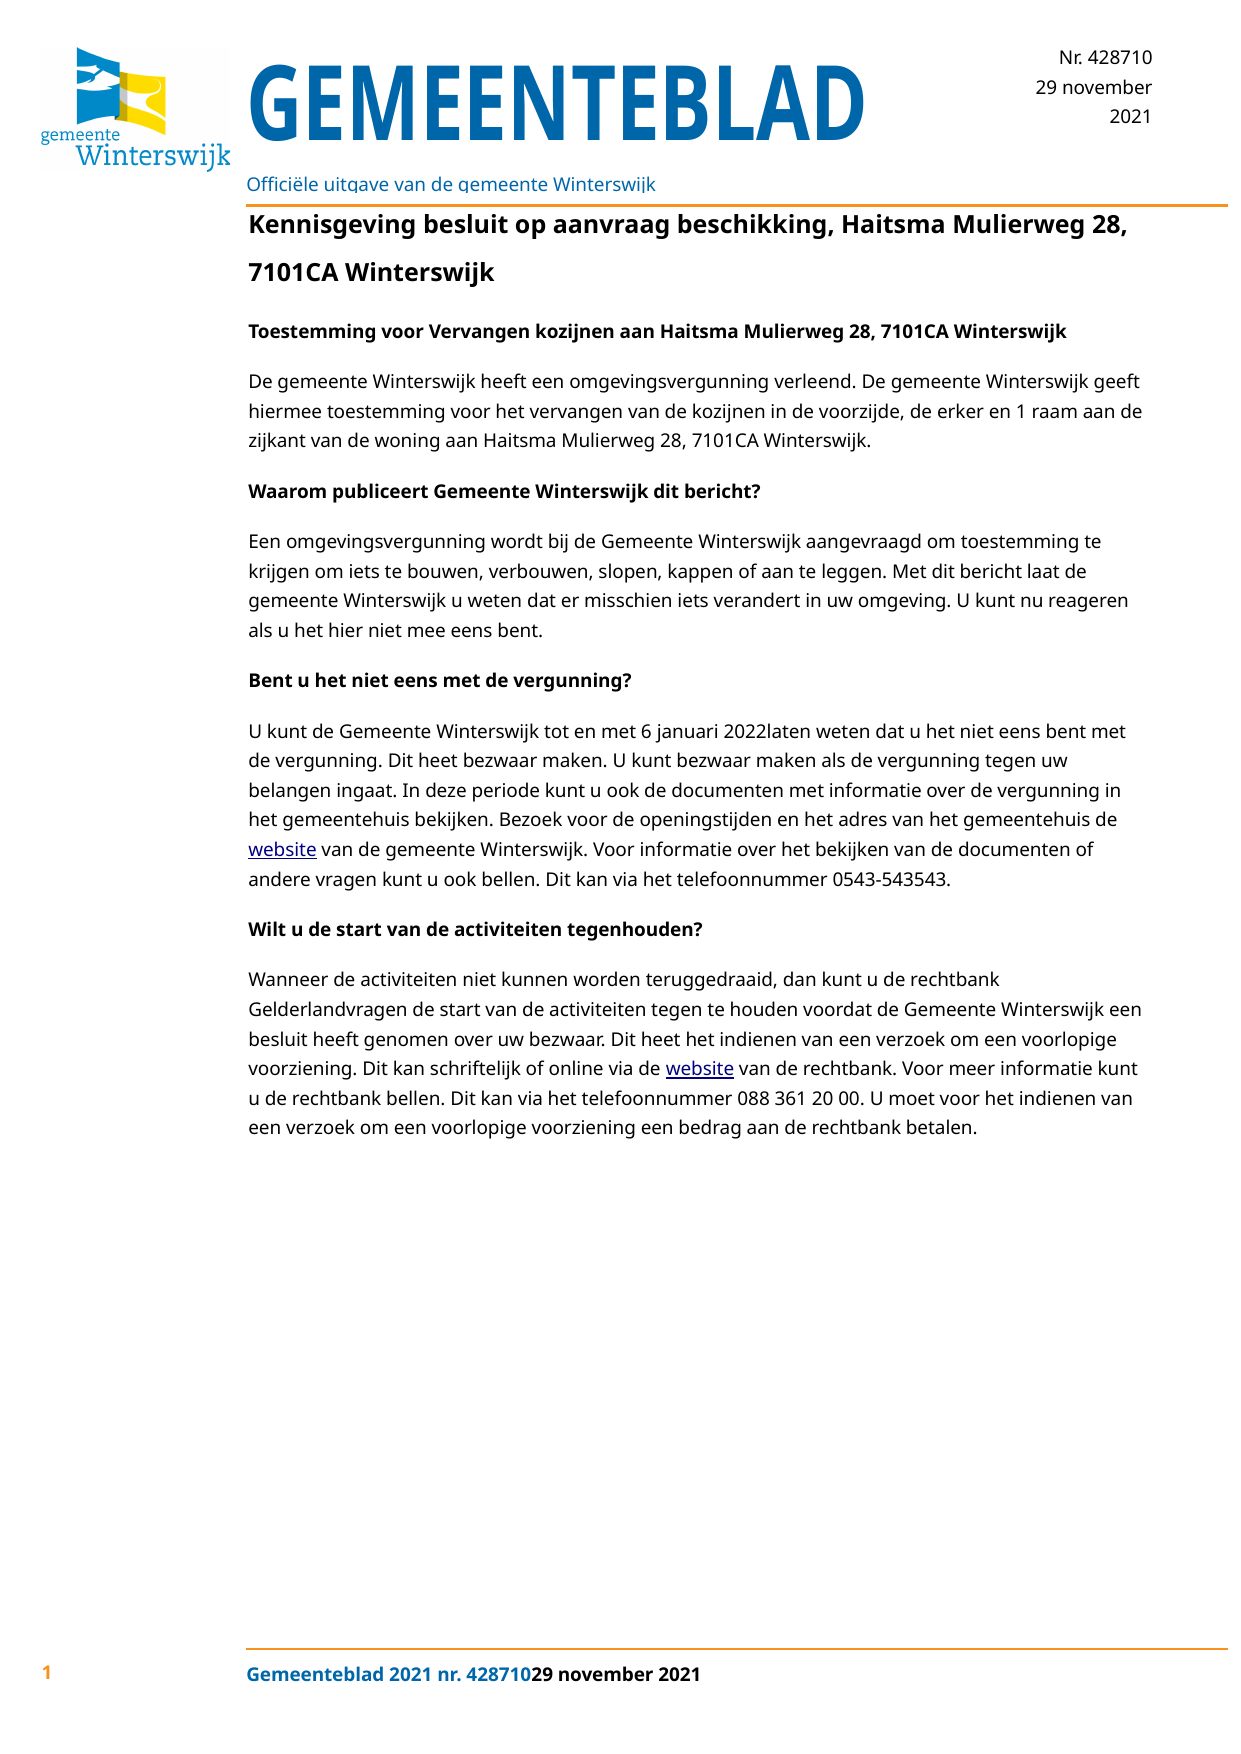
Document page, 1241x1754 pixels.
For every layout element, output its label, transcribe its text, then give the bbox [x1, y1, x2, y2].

text Wanneer de activiteiten niet kunnen worden teruggedraaid, dan kunt u de rechtbank Gelderlandvragen de start van de activiteiten tegen te houden voordat de Gemeente Winterswijk een besluit heeft genomen over uw bezwaar. Dit heet het indienen van een verzoek om een voorlopige voorziening. Dit kan schriftelijk of online via de website van de rechtbank. Voor meer informatie kunt u de rechtbank bellen. Dit kan via het telefoonnummer 088 361 20 00. U moet voor het indienen van een verzoek om een voorlopige voorziening een bedrag aan de rechtbank betalen. [248, 967, 1152, 1140]
text Wilt u de start van de activiteiten tegenhouden? [248, 916, 1152, 942]
text De gemeente Winterswijk heeft een omgevingsvergunning verleend. De gemeente Winterswijk geeft hiermee toestemming voor het vervangen van de kozijnen in de voorzijde, de erker en 1 raam aan de zijkant van de woning aan Haitsma Mulierweg 28, 7101CA Winterswijk. [248, 368, 1152, 453]
text Bent u het niet eens met de vergunning? [248, 667, 1152, 693]
picture [41, 47, 231, 172]
text Toestemming voor Vervangen kozijnen aan Haitsma Mulierweg 28, 7101CA Winterswijk [248, 318, 1152, 344]
picture [225, 153, 231, 162]
text U kunt de Gemeente Winterswijk tot en met 6 januari 2022laten weten dat u het niet eens bent met de vergunning. Dit heet bezwaar maken. U kunt bezwaar maken als de vergunning tegen uw belangen ingaat. In deze periode kunt u ook de documenten met informatie over de vergunning in het gemeentehuis bekijken. Bezoek voor de openingstijden en het adres van het gemeentehuis de website van de gemeente Winterswijk. Voor informatie over het bekijken van de documenten of andere vragen kunt u ook bellen. Dit kan via het telefoonnummer 0543-543543. [248, 718, 1152, 892]
text Kennisgeving besluit op aanvraag beschikking, Haitsma Mulierweg 28, 7101CA Winterswijk [248, 207, 1152, 288]
text Waarom publiceert Gemeente Winterswijk dit bericht? [248, 478, 1152, 504]
text Een omgevingsvergunning wordt bij de Gemeente Winterswijk aangevraagd om toestemming te krijgen om iets te bouwen, verbouwen, slopen, kappen of aan te leggen. Met dit bericht laat de gemeente Winterswijk u weten dat er misschien iets verandert in uw omgeving. U kunt nu reageren als u het hier niet mee eens bent. [248, 528, 1152, 643]
